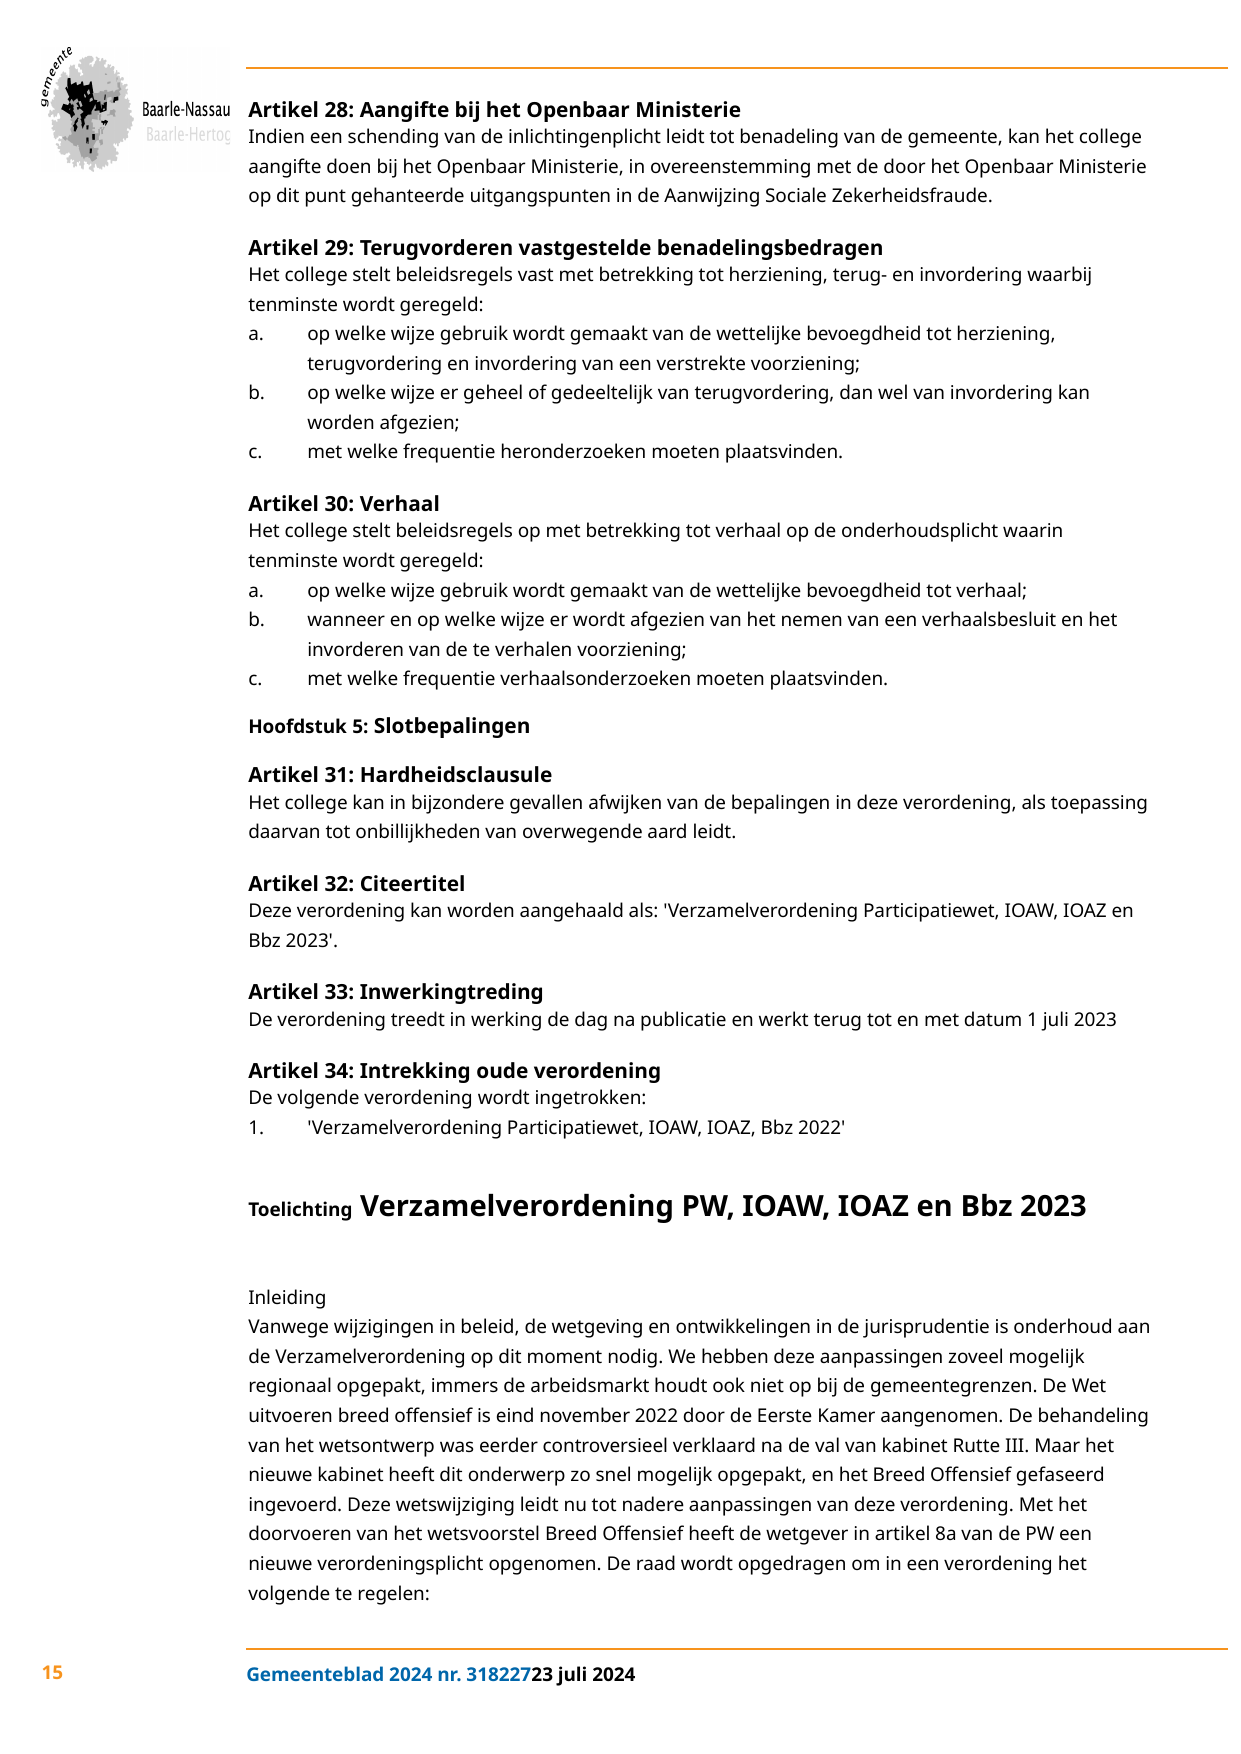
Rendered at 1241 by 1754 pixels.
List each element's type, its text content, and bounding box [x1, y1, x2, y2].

text Indien een schending van de inlichtingenplicht leidt tot benadeling van de gemeente, kan het college aangifte doen bij het Openbaar Ministerie, in overeenstemming met de door het Openbaar Ministerie op dit punt gehanteerde uitgangspunten in de Aanwijzing Sociale Zekerheidsfraude. [248, 123, 1152, 208]
text De verordening treedt in werking de dag na publicatie en werkt terug tot en met datum 1 juli 2023 [248, 1006, 1152, 1031]
list wanneer en op welke wijze er wordt afgezien van het nemen van een verhaalsbesluit en het invorderen van de te verhalen voorziening; [248, 606, 1152, 662]
picture [41, 47, 231, 172]
text Deze verordening kan worden aangehaald als: 'Verzamelverordening Participatiewet, IOAW, IOAZ en Bbz 2023'. [248, 897, 1152, 953]
list met welke frequentie verhaalsonderzoeken moeten plaatsvinden. [248, 666, 1152, 691]
text Artikel 32: Citeertitel [248, 869, 1152, 897]
list op welke wijze gebruik wordt gemaakt van de wettelijke bevoegdheid tot herziening, terugvordering en invordering van een verstrekte voorziening; [248, 320, 1152, 376]
text Vanwege wijzigingen in beleid, de wetgeving en ontwikkelingen in de jurisprudentie is onderhoud aan de Verzamelverordening op dit moment nodig. We hebben deze aanpassingen zoveel mogelijk regionaal opgepakt, immers de arbeidsmarkt houdt ook niet op bij de gemeentegrenzen. De Wet uitvoeren breed offensief is eind november 2022 door de Eerste Kamer aangenomen. De behandeling van het wetsontwerp was eerder controversieel verklaard na de val van kabinet Rutte III. Maar het nieuwe kabinet heeft dit onderwerp zo snel mogelijk opgepakt, en het Breed Offensief gefaseerd ingevoerd. Deze wetswijziging leidt nu tot nadere aanpassingen van deze verordening. Met het doorvoeren van het wetsvoorstel Breed Offensief heeft de wetgever in artikel 8a van de PW een nieuwe verordeningsplicht opgenomen. De raad wordt opgedragen om in een verordening het volgende te regelen: [248, 1313, 1152, 1606]
list 'Verzamelverordening Participatiewet, IOAW, IOAZ, Bbz 2022' [248, 1114, 1152, 1140]
text Artikel 34: Intrekking oude verordening [248, 1056, 1152, 1084]
text Artikel 30: Verhaal [248, 489, 1152, 518]
text Artikel 29: Terugvorderen vastgestelde benadelingsbedragen [248, 233, 1152, 261]
list met welke frequentie heronderzoeken moeten plaatsvinden. [248, 439, 1152, 464]
text Artikel 28: Aangifte bij het Openbaar Ministerie [248, 95, 1152, 123]
list op welke wijze er geheel of gedeeltelijk van terugvordering, dan wel van invordering kan worden afgezien; [248, 379, 1152, 435]
list op welke wijze gebruik wordt gemaakt van de wettelijke bevoegdheid tot verhaal; [248, 577, 1152, 602]
text Het college stelt beleidsregels vast met betrekking tot herziening, terug- en invordering waarbij tenminste wordt geregeld: [248, 261, 1152, 317]
text Het college kan in bijzondere gevallen afwijken van de bepalingen in deze verordening, als toepassing daarvan tot onbillijkheden van overwegende aard leidt. [248, 789, 1152, 844]
text Inleiding [248, 1284, 1152, 1310]
text Het college stelt beleidsregels op met betrekking tot verhaal op de onderhoudsplicht waarin tenminste wordt geregeld: [248, 518, 1152, 573]
text Artikel 33: Inwerkingtreding [248, 977, 1152, 1006]
text Artikel 31: Hardheidsclausule [248, 760, 1152, 789]
text Hoofdstuk 5: Slotbepalingen [248, 711, 1152, 739]
text Toelichting Verzamelverordening PW, IOAW, IOAZ en Bbz 2023 [248, 1186, 1152, 1225]
text De volgende verordening wordt ingetrokken: [248, 1084, 1152, 1110]
